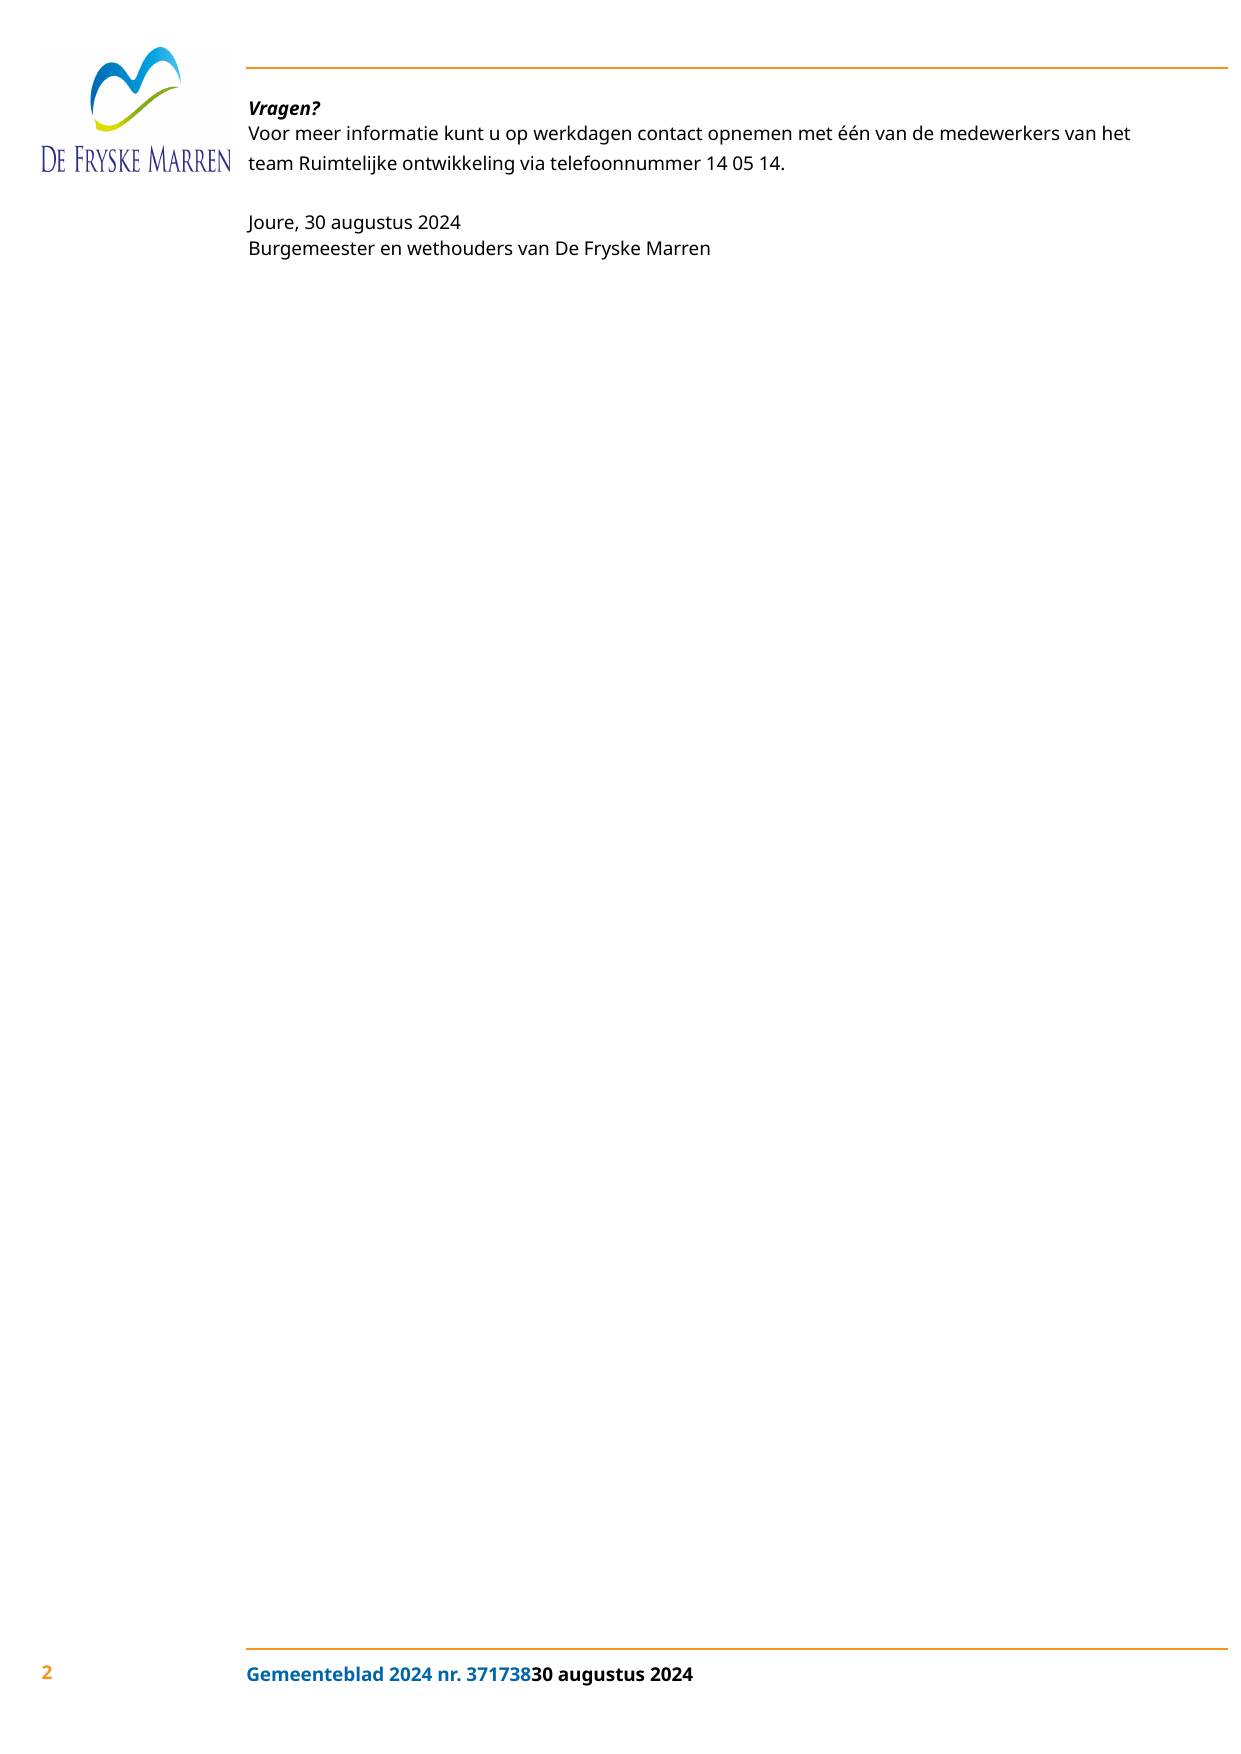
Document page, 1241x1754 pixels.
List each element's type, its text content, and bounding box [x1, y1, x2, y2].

text Voor meer informatie kunt u op werkdagen contact opnemen met één van de medewerkers van het team Ruimtelijke ontwikkeling via telefoonnummer 14 05 14. [248, 121, 1152, 176]
text Vragen? [248, 95, 1152, 121]
text Burgemeester en wethouders van De Fryske Marren [248, 235, 1152, 261]
picture [41, 47, 231, 172]
text Joure, 30 augustus 2024 [248, 209, 1152, 235]
